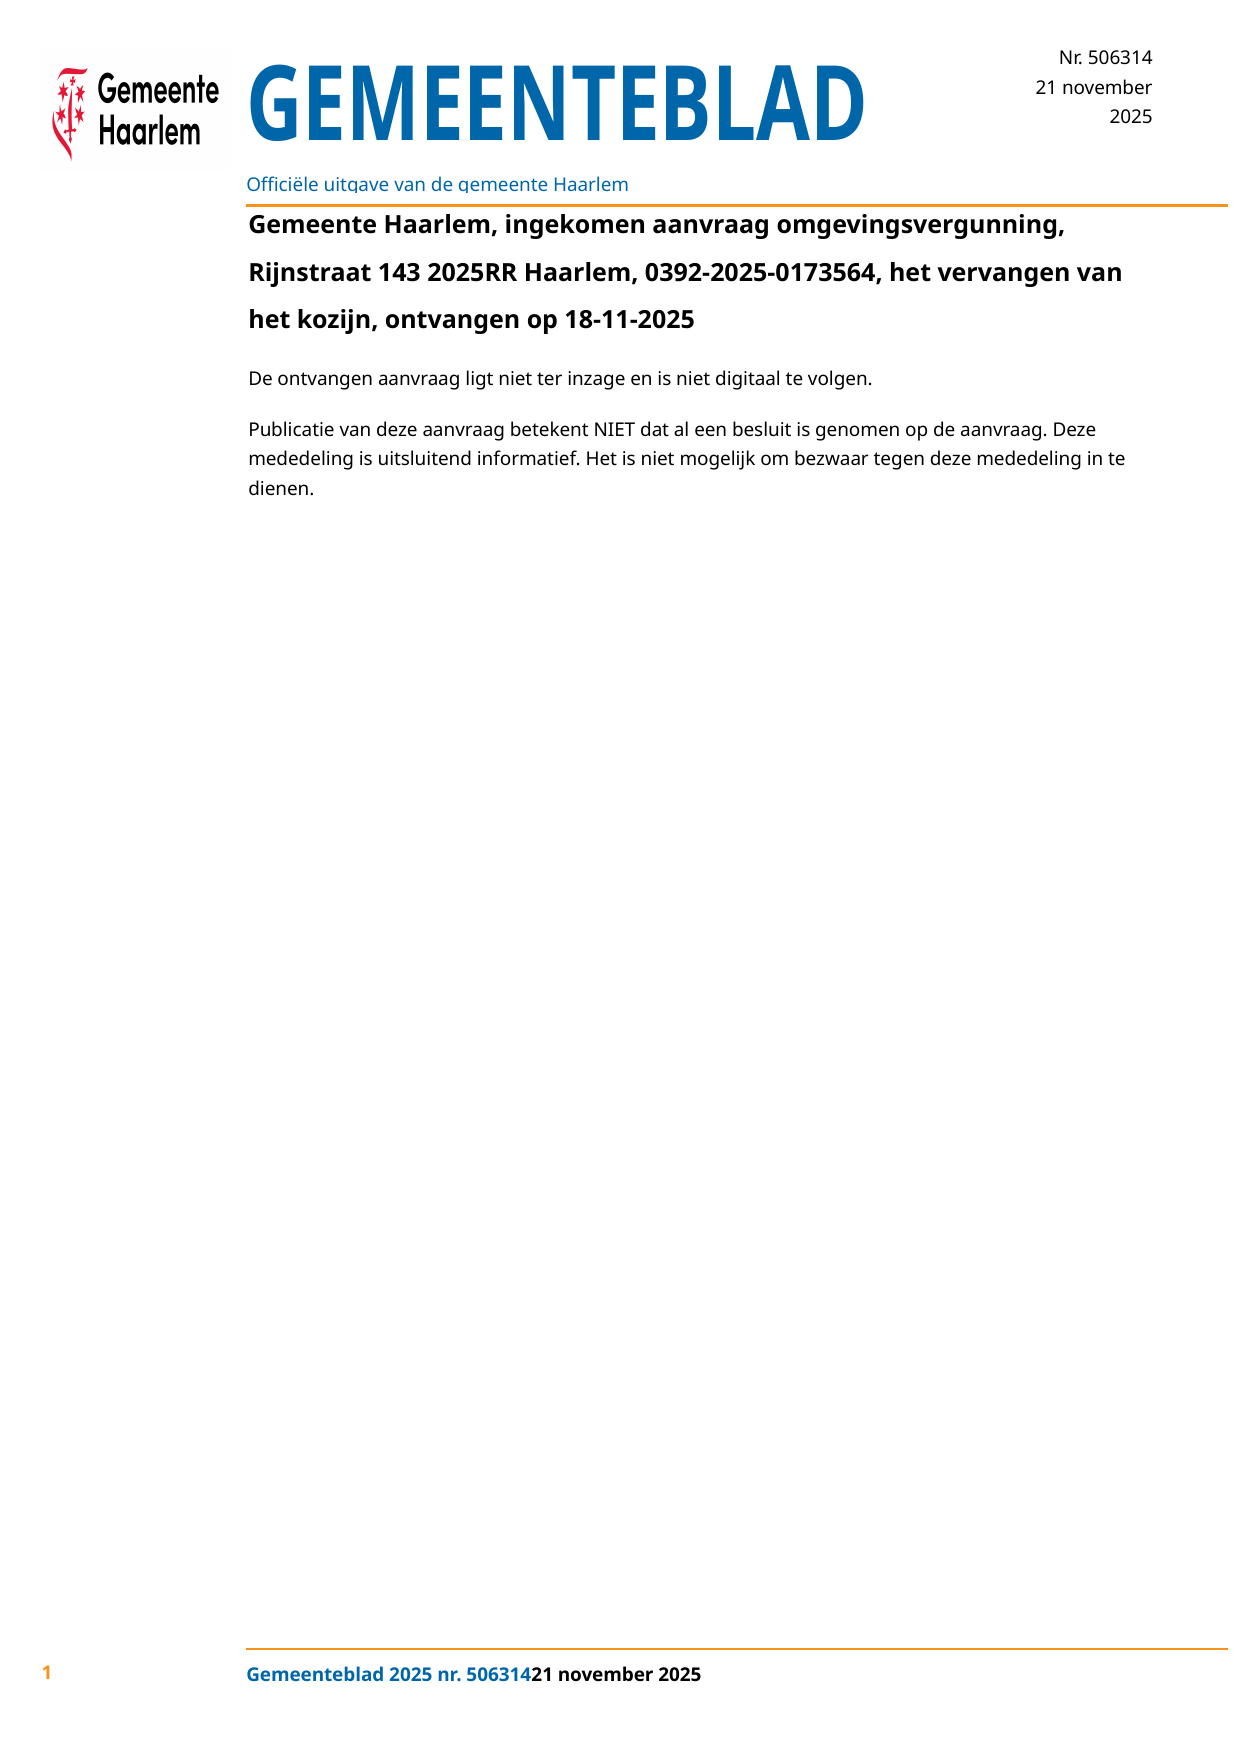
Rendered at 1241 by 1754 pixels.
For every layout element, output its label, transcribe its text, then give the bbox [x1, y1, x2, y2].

text De ontvangen aanvraag ligt niet ter inzage en is niet digitaal te volgen. [248, 366, 1152, 391]
text Gemeente Haarlem, ingekomen aanvraag omgevingsvergunning, Rijnstraat 143 2025RR Haarlem, 0392-2025-0173564, het vervangen van het kozijn, ontvangen op 18-11-2025 [248, 207, 1152, 336]
text Publicatie van deze aanvraag betekent NIET dat al een besluit is genomen op de aanvraag. Deze mededeling is uitsluitend informatief. Het is niet mogelijk om bezwaar tegen deze mededeling in te dienen. [248, 416, 1152, 501]
picture [41, 47, 231, 172]
